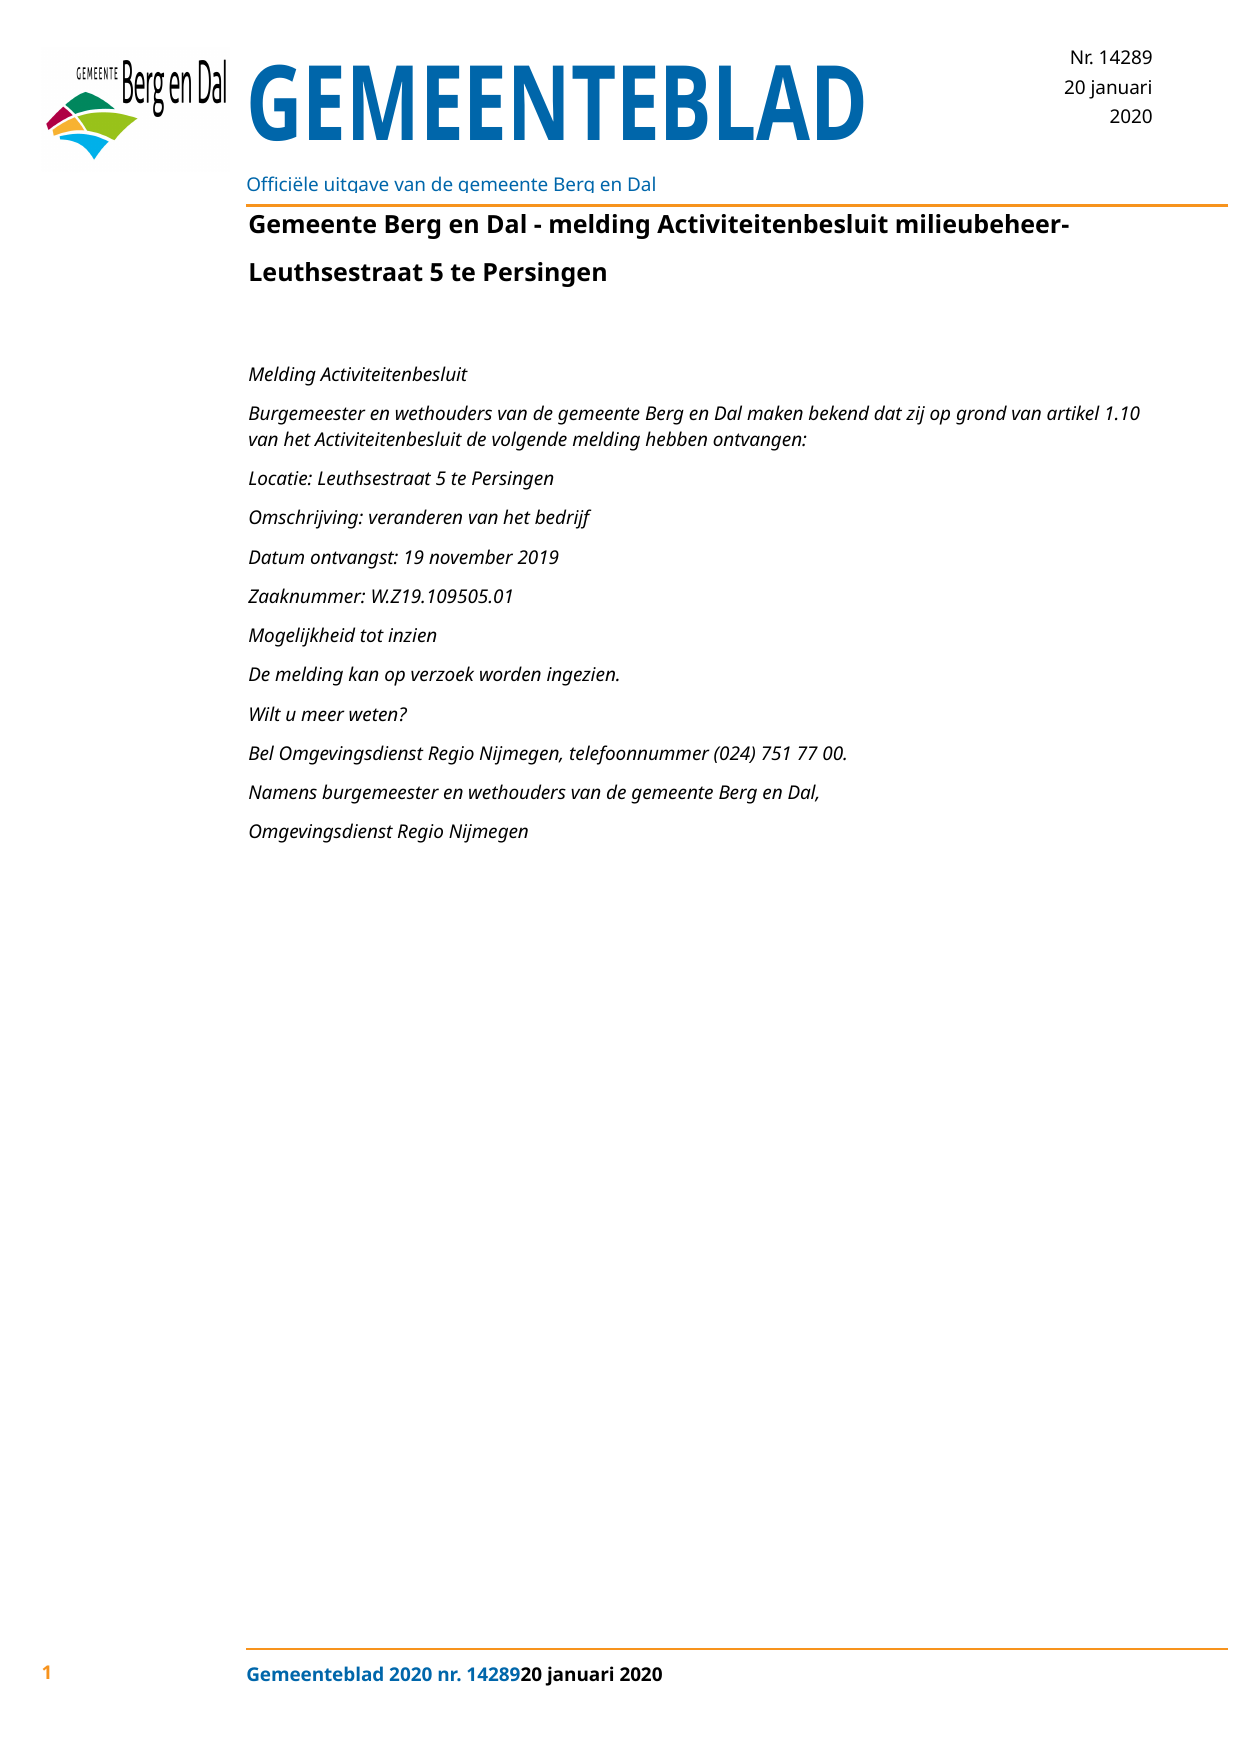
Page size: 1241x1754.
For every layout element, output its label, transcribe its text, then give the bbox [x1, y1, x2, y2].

text Namens burgemeester en wethouders van de gemeente Berg en Dal, [248, 779, 1152, 805]
text De melding kan op verzoek worden ingezien. [248, 662, 1152, 687]
text Gemeente Berg en Dal - melding Activiteitenbesluit milieubeheer- Leuthsestraat 5 te Persingen [248, 207, 1152, 288]
text Burgemeester en wethouders van de gemeente Berg en Dal maken bekend dat zij op grond van artikel 1.10 van het Activiteitenbesluit de volgende melding hebben ontvangen: [248, 400, 1152, 452]
picture [41, 47, 231, 172]
text Bel Omgevingsdienst Regio Nijmegen, telefoonnummer (024) 751 77 00. [248, 740, 1152, 766]
text Melding Activiteitenbesluit [248, 361, 1152, 387]
text Mogelijkheid tot inzien [248, 622, 1152, 648]
text Omschrijving: veranderen van het bedrijf [248, 504, 1152, 530]
text Omgevingsdienst Regio Nijmegen [248, 819, 1152, 844]
text Datum ontvangst: 19 november 2019 [248, 544, 1152, 569]
text Zaaknummer: W.Z19.109505.01 [248, 583, 1152, 609]
text Locatie: Leuthsestraat 5 te Persingen [248, 465, 1152, 491]
text Wilt u meer weten? [248, 701, 1152, 727]
